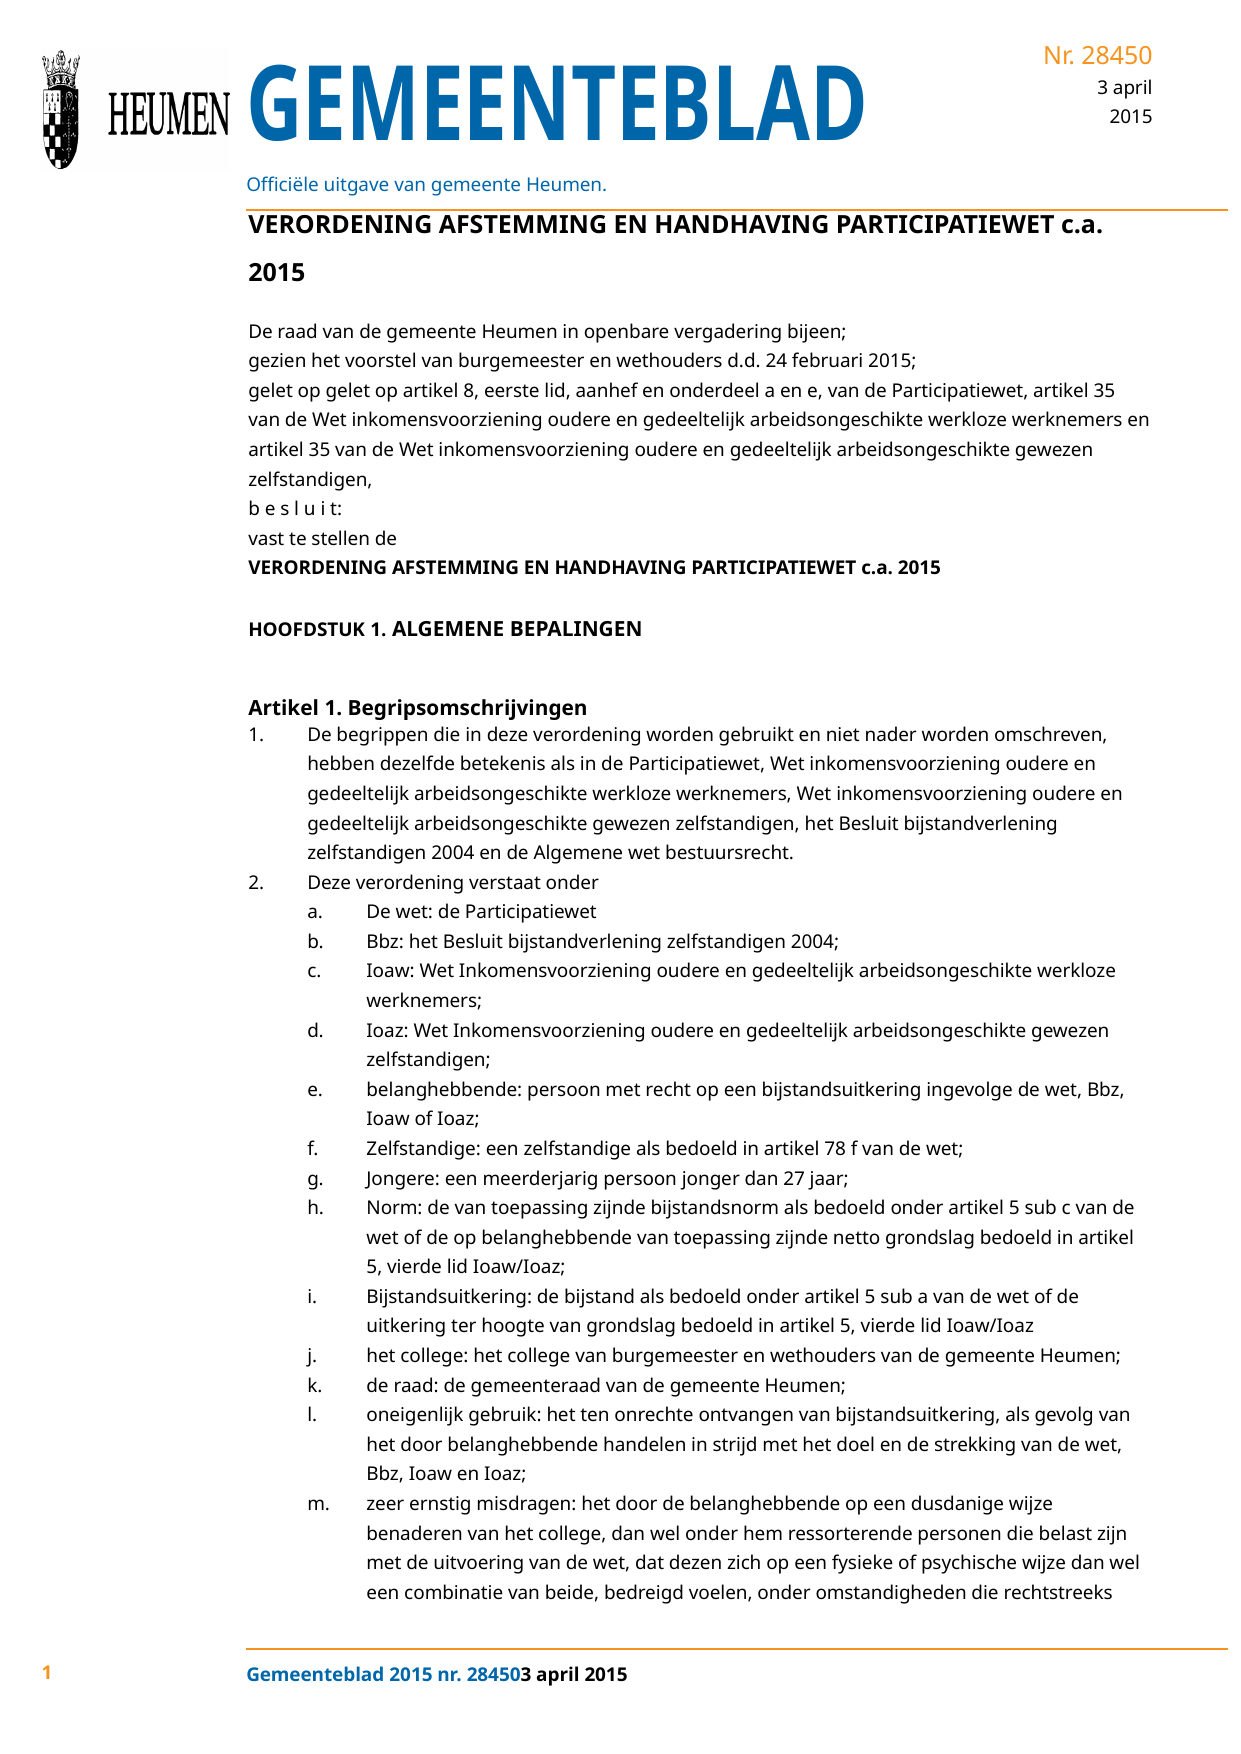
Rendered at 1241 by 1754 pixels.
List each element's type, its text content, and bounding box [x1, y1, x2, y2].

list Ioaw: Wet Inkomensvoorziening oudere en gedeeltelijk arbeidsongeschikte werkloze werknemers; [307, 958, 1152, 1013]
list Norm: de van toepassing zijnde bijstandsnorm als bedoeld onder artikel 5 sub c van de wet of de op belanghebbende van toepassing zijnde netto grondslag bedoeld in artikel 5, vierde lid Ioaw/Ioaz; [307, 1194, 1152, 1279]
text b e s l u i t: [248, 495, 1152, 521]
list het college: het college van burgemeester en wethouders van de gemeente Heumen; [307, 1342, 1152, 1368]
list Deze verordening verstaat onder [248, 869, 1152, 895]
text vast te stellen de [248, 525, 1152, 551]
list oneigenlijk gebruik: het ten onrechte ontvangen van bijstandsuitkering, als gevolg van het door belanghebbende handelen in strijd met het doel en de strekking van de wet, Bbz, Ioaw en Ioaz; [307, 1401, 1152, 1486]
list De wet: de Participatiewet [307, 898, 1152, 924]
list Bbz: het Besluit bijstandverlening zelfstandigen 2004; [307, 928, 1152, 954]
list Ioaz: Wet Inkomensvoorziening oudere en gedeeltelijk arbeidsongeschikte gewezen zelfstandigen; [307, 1017, 1152, 1072]
text gezien het voorstel van burgemeester en wethouders d.d. 24 februari 2015; [248, 347, 1152, 373]
list Bijstandsuitkering: de bijstand als bedoeld onder artikel 5 sub a van de wet of de uitkering ter hoogte van grondslag bedoeld in artikel 5, vierde lid Ioaw/Ioaz [307, 1283, 1152, 1338]
picture [41, 47, 231, 172]
list De begrippen die in deze verordening worden gebruikt en niet nader worden omschreven, hebben dezelfde betekenis als in de Participatiewet, Wet inkomensvoorziening oudere en gedeeltelijk arbeidsongeschikte werkloze werknemers, Wet inkomensvoorziening oudere en gedeeltelijk arbeidsongeschikte gewezen zelfstandigen, het Besluit bijstandverlening zelfstandigen 2004 en de Algemene wet bestuursrecht. [248, 721, 1152, 865]
text HOOFDSTUK 1. ALGEMENE BEPALINGEN [248, 614, 1152, 642]
list de raad: de gemeenteraad van de gemeente Heumen; [307, 1372, 1152, 1398]
list Jongere: een meerderjarig persoon jonger dan 27 jaar; [307, 1165, 1152, 1191]
text VERORDENING AFSTEMMING EN HANDHAVING PARTICIPATIEWET c.a. 2015 [248, 211, 1152, 288]
text VERORDENING AFSTEMMING EN HANDHAVING PARTICIPATIEWET c.a. 2015 [248, 554, 1152, 580]
text De raad van de gemeente Heumen in openbare vergadering bijeen; [248, 318, 1152, 344]
list Zelfstandige: een zelfstandige als bedoeld in artikel 78 f van de wet; [307, 1135, 1152, 1161]
list zeer ernstig misdragen: het door de belanghebbende op een dusdanige wijze benaderen van het college, dan wel onder hem ressorterende personen die belast zijn met de uitvoering van de wet, dat dezen zich op een fysieke of psychische wijze dan wel een combinatie van beide, bedreigd voelen, onder omstandigheden die rechtstreeks [307, 1490, 1152, 1605]
text Artikel 1. Begripsomschrijvingen [248, 693, 1152, 721]
list belanghebbende: persoon met recht op een bijstandsuitkering ingevolge de wet, Bbz, Ioaw of Ioaz; [307, 1076, 1152, 1131]
text gelet op gelet op artikel 8, eerste lid, aanhef en onderdeel a en e, van de Participatiewet, artikel 35 van de Wet inkomensvoorziening oudere en gedeeltelijk arbeidsongeschikte werkloze werknemers en artikel 35 van de Wet inkomensvoorziening oudere en gedeeltelijk arbeidsongeschikte gewezen zelfstandigen, [248, 377, 1152, 492]
